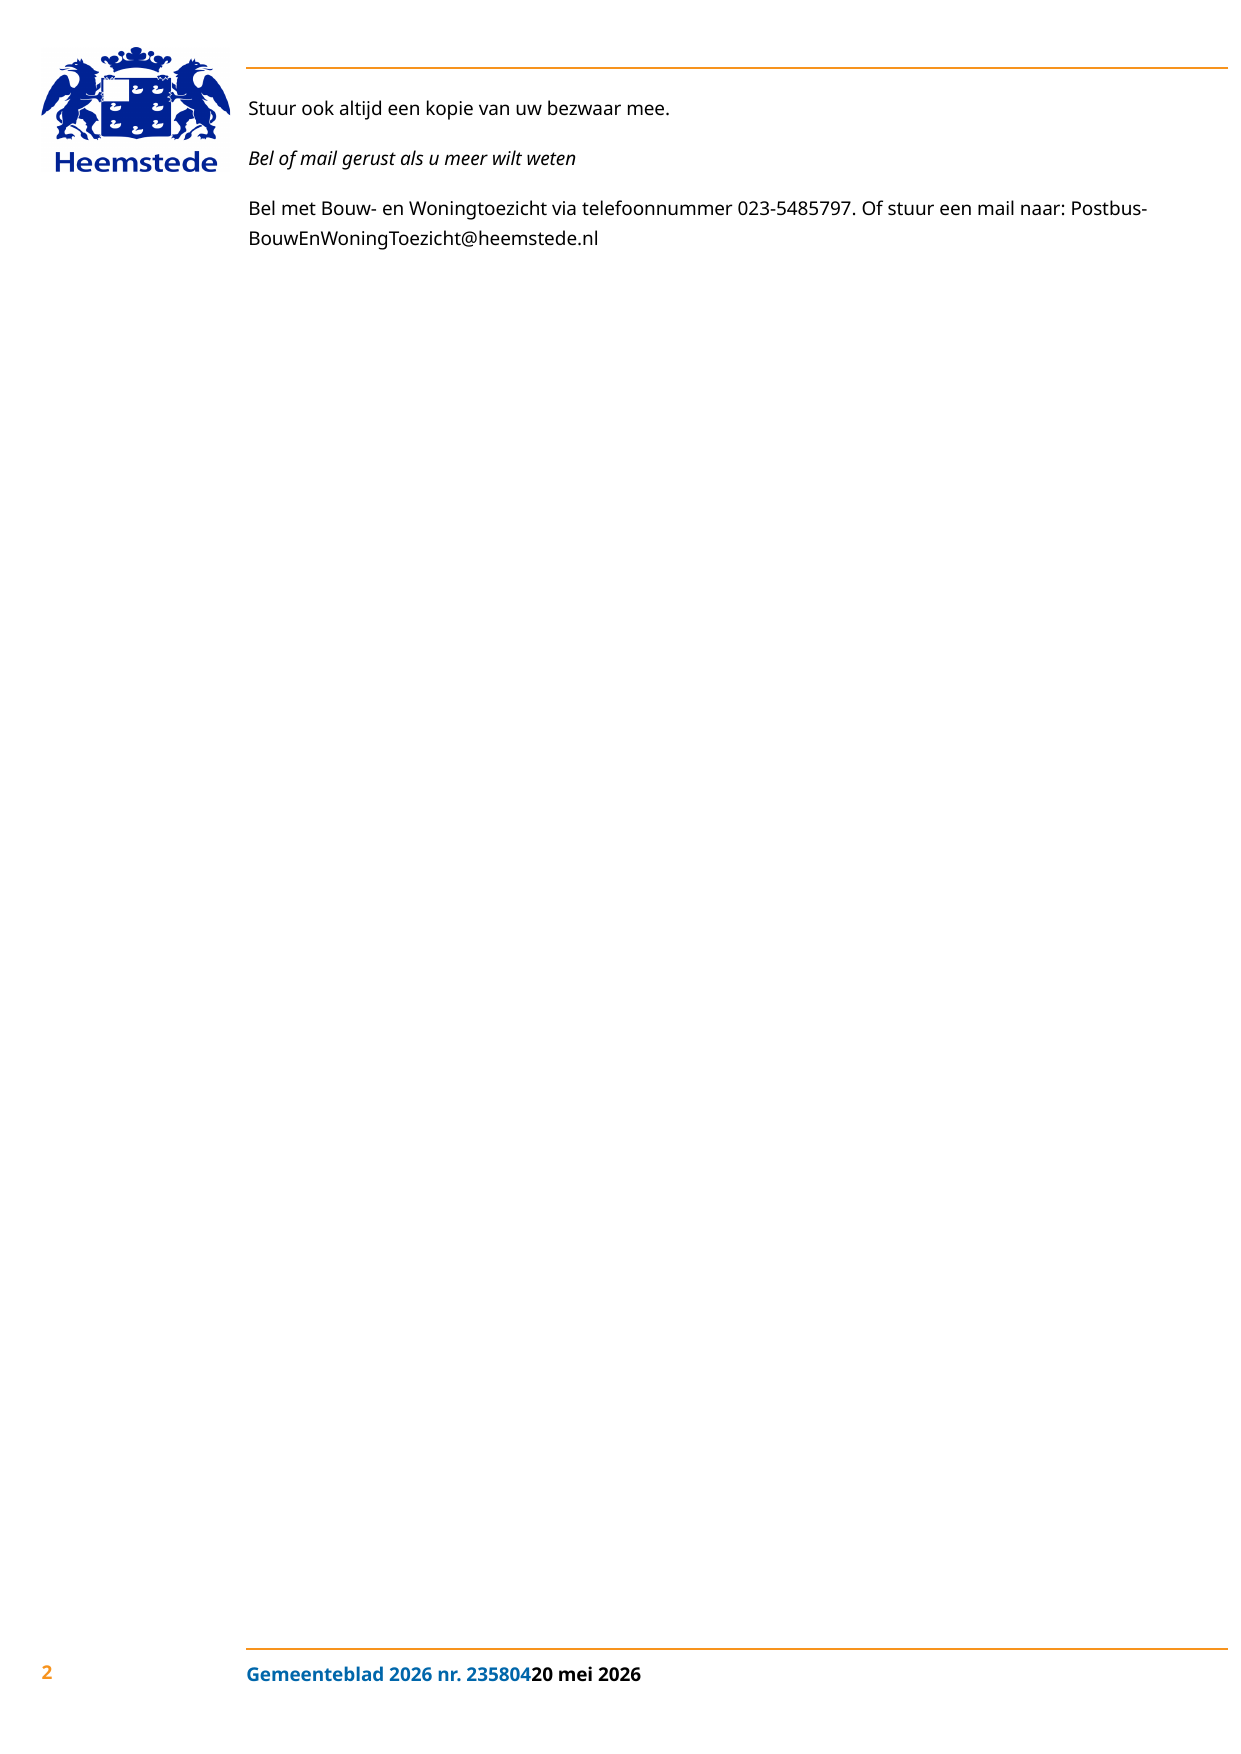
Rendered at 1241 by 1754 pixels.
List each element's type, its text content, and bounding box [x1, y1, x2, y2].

text Bel of mail gerust als u meer wilt weten [248, 145, 1152, 171]
text Bel met Bouw- en Woningtoezicht via telefoonnummer 023-5485797. Of stuur een mail naar: Postbus-BouwEnWoningToezicht@heemstede.nl [248, 196, 1152, 251]
text Stuur ook altijd een kopie van uw bezwaar mee. [248, 95, 1152, 121]
picture [41, 47, 231, 172]
